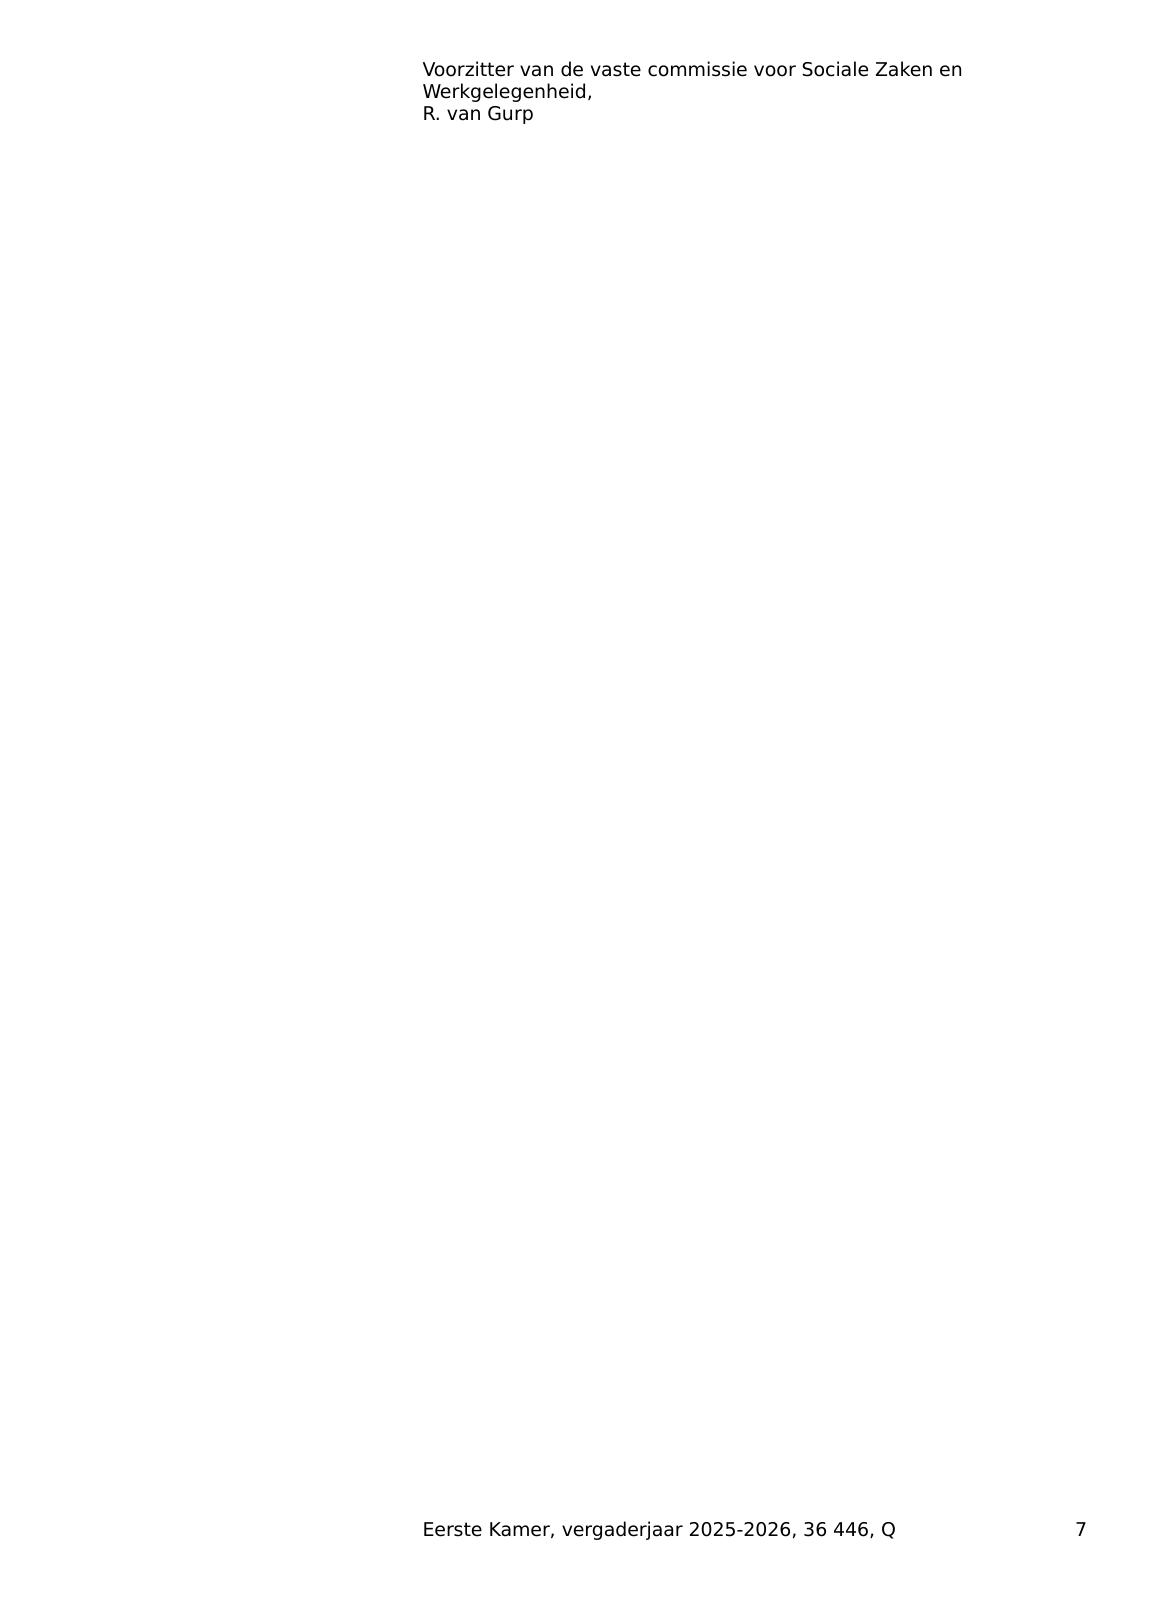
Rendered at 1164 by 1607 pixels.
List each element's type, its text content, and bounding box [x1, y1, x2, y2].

text Voorzitter van de vaste commissie voor Sociale Zaken en Werkgelegenheid, R. van Gurp [422, 59, 1087, 125]
